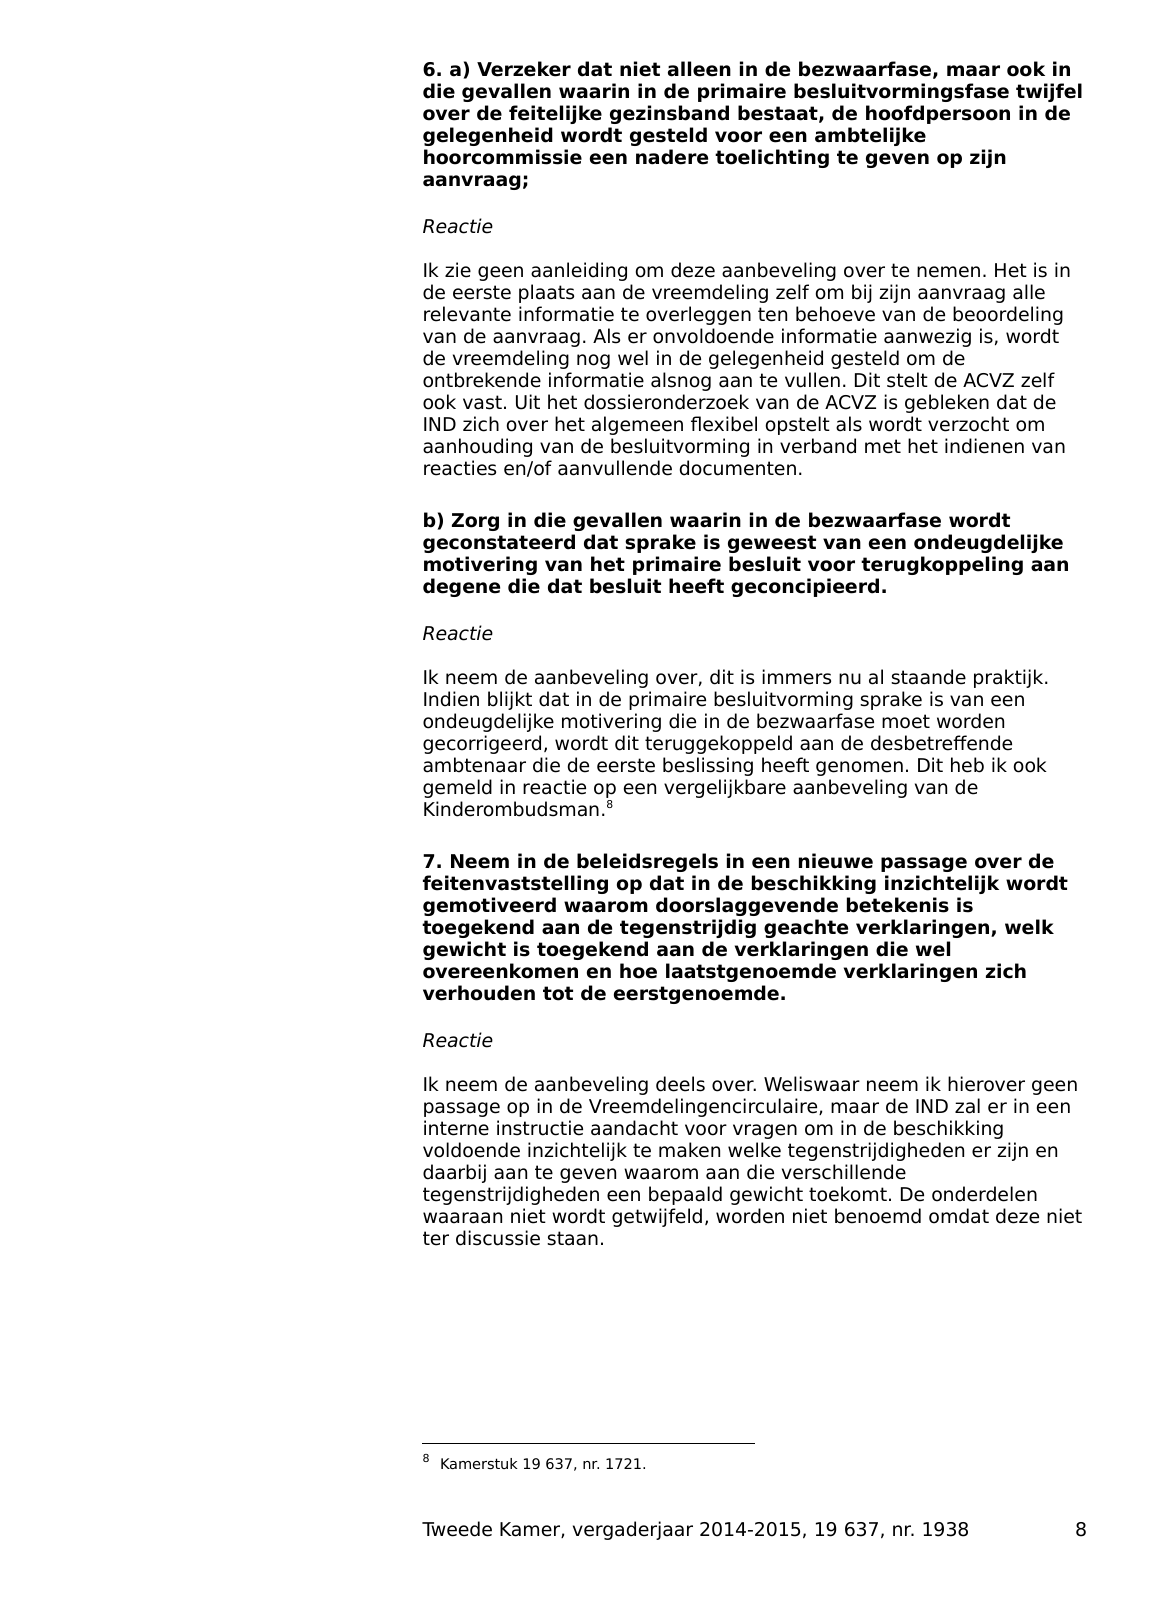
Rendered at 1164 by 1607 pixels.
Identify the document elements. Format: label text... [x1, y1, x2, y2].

subtitle b) Zorg in die gevallen waarin in de bezwaarfase wordt geconstateerd dat sprake is geweest van een ondeugdelijke motivering van het primaire besluit voor terugkoppeling aan degene die dat besluit heeft geconcipieerd. [422, 510, 1087, 598]
text Ik neem de aanbeveling deels over. Weliswaar neem ik hierover geen passage op in de Vreemdelingencirculaire, maar de IND zal er in een interne instructie aandacht voor vragen om in de beschikking voldoende inzichtelijk te maken welke tegenstrijdigheden er zijn en daarbij aan te geven waarom aan die verschillende tegenstrijdigheden een bepaald gewicht toekomt. De onderdelen waaraan niet wordt getwijfeld, worden niet benoemd omdat deze niet ter discussie staan. [422, 1074, 1087, 1250]
subtitle Reactie [422, 216, 1087, 238]
subtitle Reactie [422, 623, 1087, 645]
subtitle Reactie [422, 1030, 1087, 1052]
text Kamerstuk 19 637, nr. 1721. [422, 1452, 1087, 1474]
subtitle 7. Neem in de beleidsregels in een nieuwe passage over de feitenvaststelling op dat in de beschikking inzichtelijk wordt gemotiveerd waarom doorslaggevende betekenis is toegekend aan de tegenstrijdig geachte verklaringen, welk gewicht is toegekend aan de verklaringen die wel overeenkomen en hoe laatstgenoemde verklaringen zich verhouden tot de eerstgenoemde. [422, 851, 1087, 1005]
subtitle 6. a) Verzeker dat niet alleen in de bezwaarfase, maar ook in die gevallen waarin in de primaire besluitvormingsfase twijfel over de feitelijke gezinsband bestaat, de hoofdpersoon in de gelegenheid wordt gesteld voor een ambtelijke hoorcommissie een nadere toelichting te geven op zijn aanvraag; [422, 59, 1087, 191]
text Ik zie geen aanleiding om deze aanbeveling over te nemen. Het is in de eerste plaats aan de vreemdeling zelf om bij zijn aanvraag alle relevante informatie te overleggen ten behoeve van de beoordeling van de aanvraag. Als er onvoldoende informatie aanwezig is, wordt de vreemdeling nog wel in de gelegenheid gesteld om de ontbrekende informatie alsnog aan te vullen. Dit stelt de ACVZ zelf ook vast. Uit het dossieronderzoek van de ACVZ is gebleken dat de IND zich over het algemeen flexibel opstelt als wordt verzocht om aanhouding van de besluitvorming in verband met het indienen van reacties en/of aanvullende documenten. [422, 260, 1087, 480]
text Ik neem de aanbeveling over, dit is immers nu al staande praktijk. Indien blijkt dat in de primaire besluitvorming sprake is van een ondeugdelijke motivering die in de bezwaarfase moet worden gecorrigeerd, wordt dit teruggekoppeld aan de desbetreffende ambtenaar die de eerste beslissing heeft genomen. Dit heb ik ook gemeld in reactie op een vergelijkbare aanbeveling van de Kinderombudsman. [422, 667, 1087, 821]
